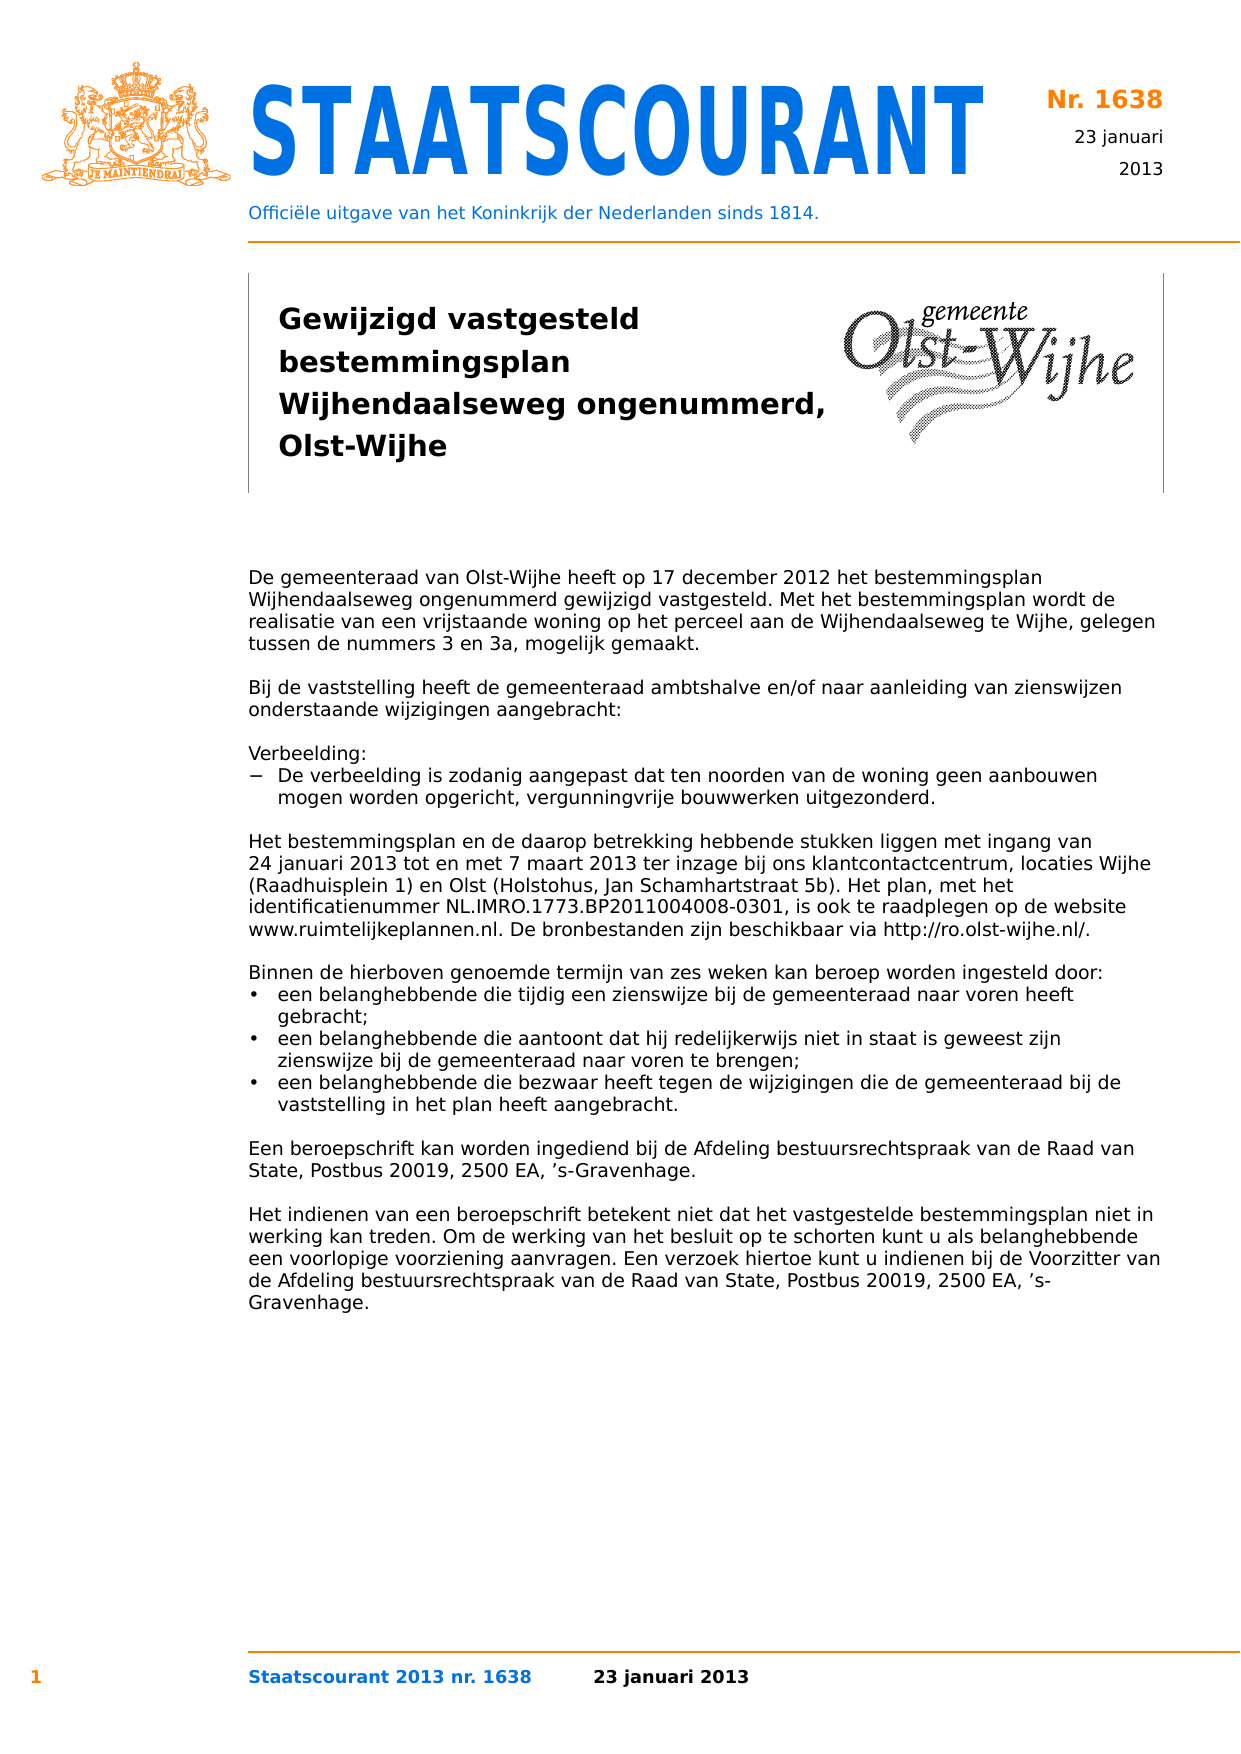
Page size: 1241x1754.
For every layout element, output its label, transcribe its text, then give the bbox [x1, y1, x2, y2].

text • een belanghebbende die bezwaar heeft tegen de wijzigingen die de gemeenteraad bij de vaststelling in het plan heeft aangebracht. [248, 1072, 1163, 1116]
text Het indienen van een beroepschrift betekent niet dat het vastgestelde bestemmingsplan niet in werking kan treden. Om de werking van het besluit op te schorten kunt u als belanghebbende een voorlopige voorziening aanvragen. Een verzoek hiertoe kunt u indienen bij de Voorzitter van de Afdeling bestuursrechtspraak van de Raad van State, Postbus 20019, 2500 EA, ’s-Gravenhage. [248, 1204, 1163, 1314]
subtitle Gewijzigd vastgesteld bestemmingsplan Wijhendaalseweg ongenummerd, Olst-Wijhe [249, 273, 1163, 493]
table_header STAATSCOURANT [248, 62, 998, 203]
table_header Nr. 1638 [998, 62, 1240, 121]
table_cell Officiële uitgave van het Koninkrijk der Nederlanden sinds 1814. [248, 203, 1240, 241]
text − De verbeelding is zodanig aangepast dat ten noorden van de woning geen aanbouwen mogen worden opgericht, vergunningvrije bouwwerken uitgezonderd. [248, 765, 1163, 809]
text De gemeenteraad van Olst-Wijhe heeft op 17 december 2012 het bestemmingsplan Wijhendaalseweg ongenummerd gewijzigd vastgesteld. Met het bestemmingsplan wordt de realisatie van een vrijstaande woning op het perceel aan de Wijhendaalseweg te Wijhe, gelegen tussen de nummers 3 en 3a, mogelijk gemaakt. [248, 567, 1163, 655]
text Verbeelding: [248, 743, 1163, 765]
text • een belanghebbende die tijdig een zienswijze bij de gemeenteraad naar voren heeft gebracht; [248, 984, 1163, 1028]
text Binnen de hierboven genoemde termijn van zes weken kan beroep worden ingesteld door: [248, 962, 1163, 984]
table_cell 23 januari [998, 121, 1240, 153]
text Een beroepschrift kan worden ingediend bij de Afdeling bestuursrechtspraak van de Raad van State, Postbus 20019, 2500 EA, ’s-Gravenhage. [248, 1138, 1163, 1182]
picture [41, 62, 231, 186]
picture [844, 302, 1134, 445]
table_cell 2013 [998, 153, 1240, 203]
text Het bestemmingsplan en de daarop betrekking hebbende stukken liggen met ingang van 24 januari 2013 tot en met 7 maart 2013 ter inzage bij ons klantcontactcentrum, locaties Wijhe (Raadhuisplein 1) en Olst (Holstohus, Jan Schamhartstraat 5b). Het plan, met het identificatienummer NL.IMRO.1773.BP2011004008-0301, is ook te raadplegen op de website www.ruimtelijkeplannen.nl. De bronbestanden zijn beschikbaar via http://ro.olst-wijhe.nl/. [248, 831, 1163, 940]
text • een belanghebbende die aantoont dat hij redelijkerwijs niet in staat is geweest zijn zienswijze bij de gemeenteraad naar voren te brengen; [248, 1028, 1163, 1072]
text Bij de vaststelling heeft de gemeenteraad ambtshalve en/of naar aanleiding van zienswijzen onderstaande wijzigingen aangebracht: [248, 677, 1163, 721]
table_header [25, 62, 248, 241]
